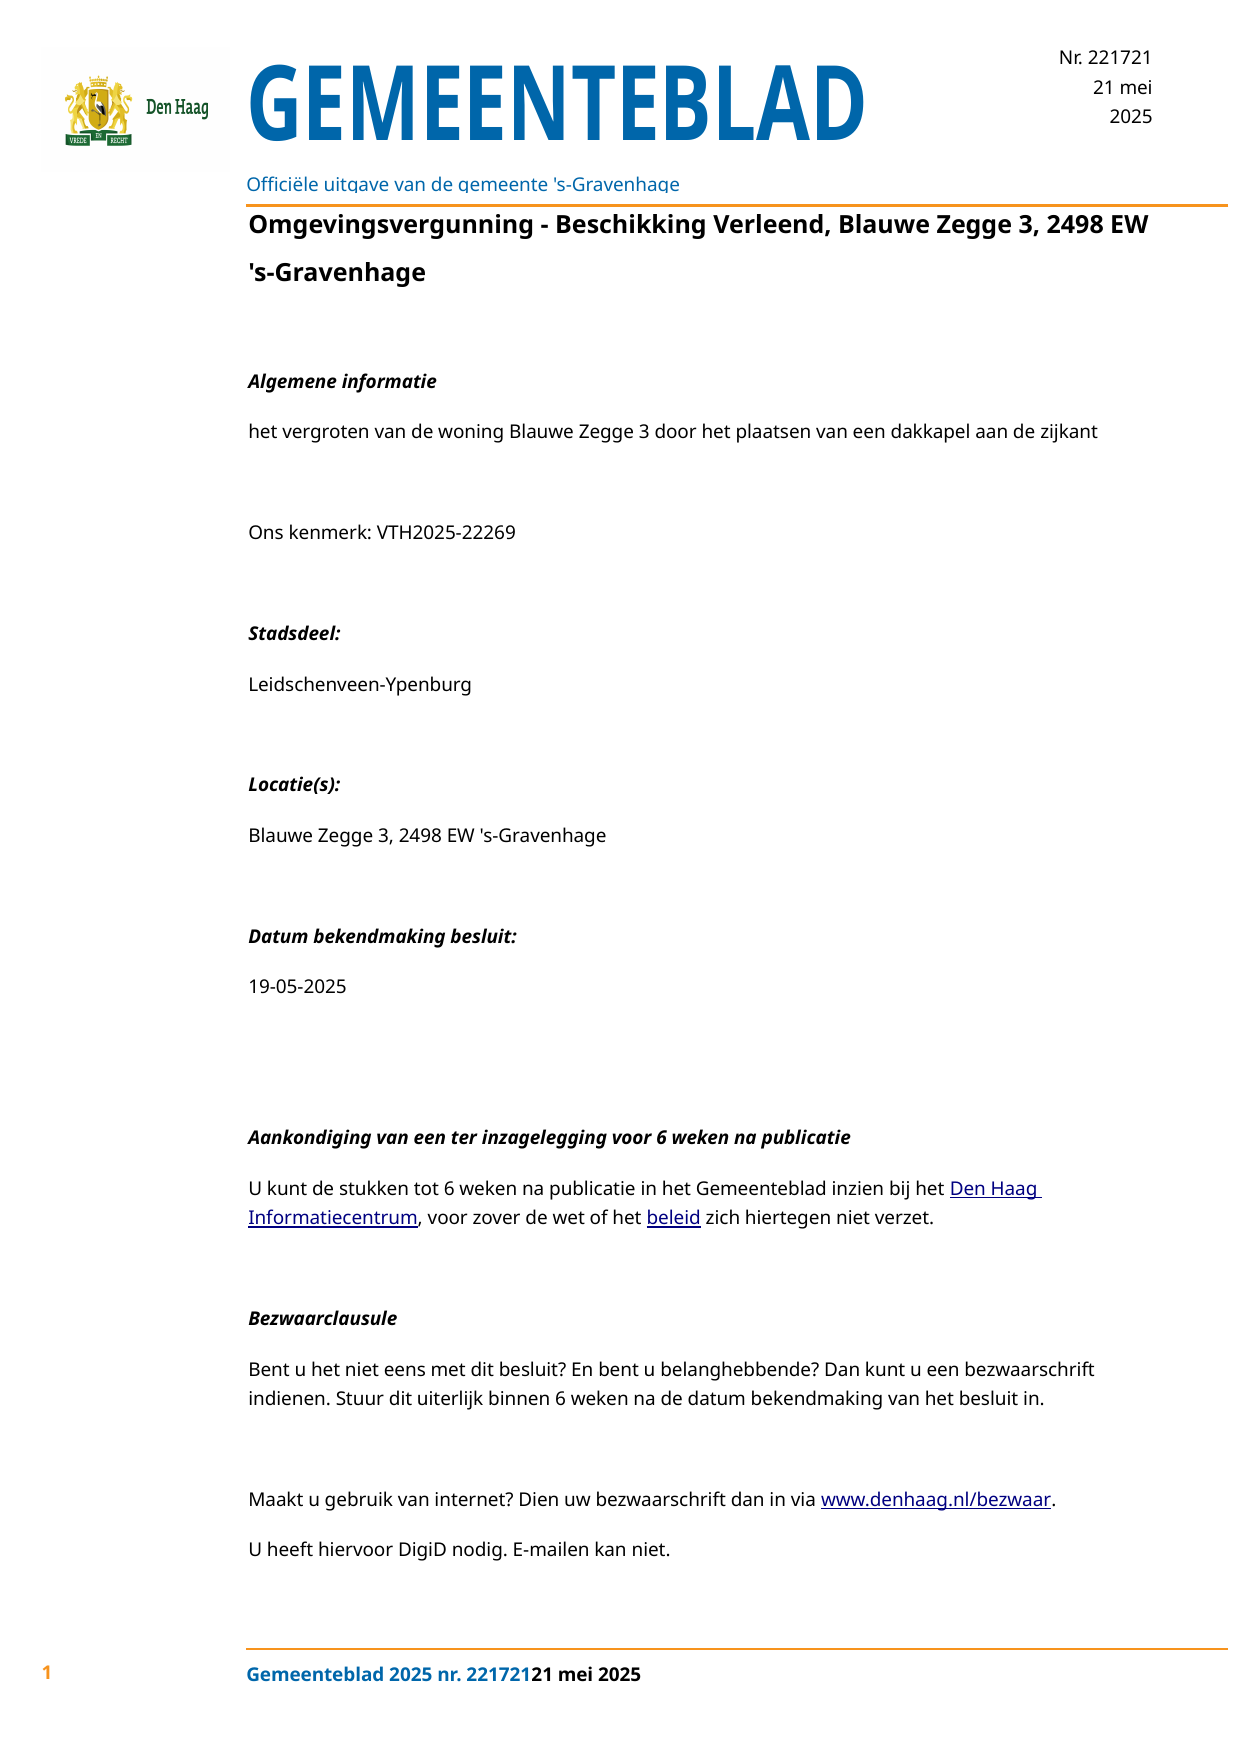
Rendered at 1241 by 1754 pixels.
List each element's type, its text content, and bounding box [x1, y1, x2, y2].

picture [41, 47, 231, 172]
text Omgevingsvergunning - Beschikking Verleend, Blauwe Zegge 3, 2498 EW 's-Gravenhage [248, 207, 1152, 288]
text Bezwaarclausule [248, 1305, 1152, 1331]
text Aankondiging van een ter inzagelegging voor 6 weken na publicatie [248, 1124, 1152, 1150]
text Stadsdeel: [248, 620, 1152, 646]
text U heeft hiervoor DigiD nodig. E-mailen kan niet. [248, 1537, 1152, 1562]
text Leidschenveen-Ypenburg [248, 671, 1152, 697]
text U kunt de stukken tot 6 weken na publicatie in het Gemeenteblad inzien bij het Den Haag Informatiecentrum, voor zover de wet of het beleid zich hiertegen niet verzet. [248, 1175, 1152, 1230]
text Bent u het niet eens met dit besluit? En bent u belanghebbende? Dan kunt u een bezwaarschrift indienen. Stuur dit uiterlijk binnen 6 weken na de datum bekendmaking van het besluit in. [248, 1356, 1152, 1411]
text Maakt u gebruik van internet? Dien uw bezwaarschrift dan in via www.denhaag.nl/bezwaar. [248, 1486, 1152, 1512]
text Datum bekendmaking besluit: [248, 923, 1152, 949]
text Locatie(s): [248, 772, 1152, 797]
text Blauwe Zegge 3, 2498 EW 's-Gravenhage [248, 822, 1152, 848]
text Algemene informatie [248, 368, 1152, 394]
text Ons kenmerk: VTH2025-22269 [248, 519, 1152, 545]
text het vergroten van de woning Blauwe Zegge 3 door het plaatsen van een dakkapel aan de zijkant [248, 419, 1152, 444]
text 19-05-2025 [248, 973, 1152, 999]
